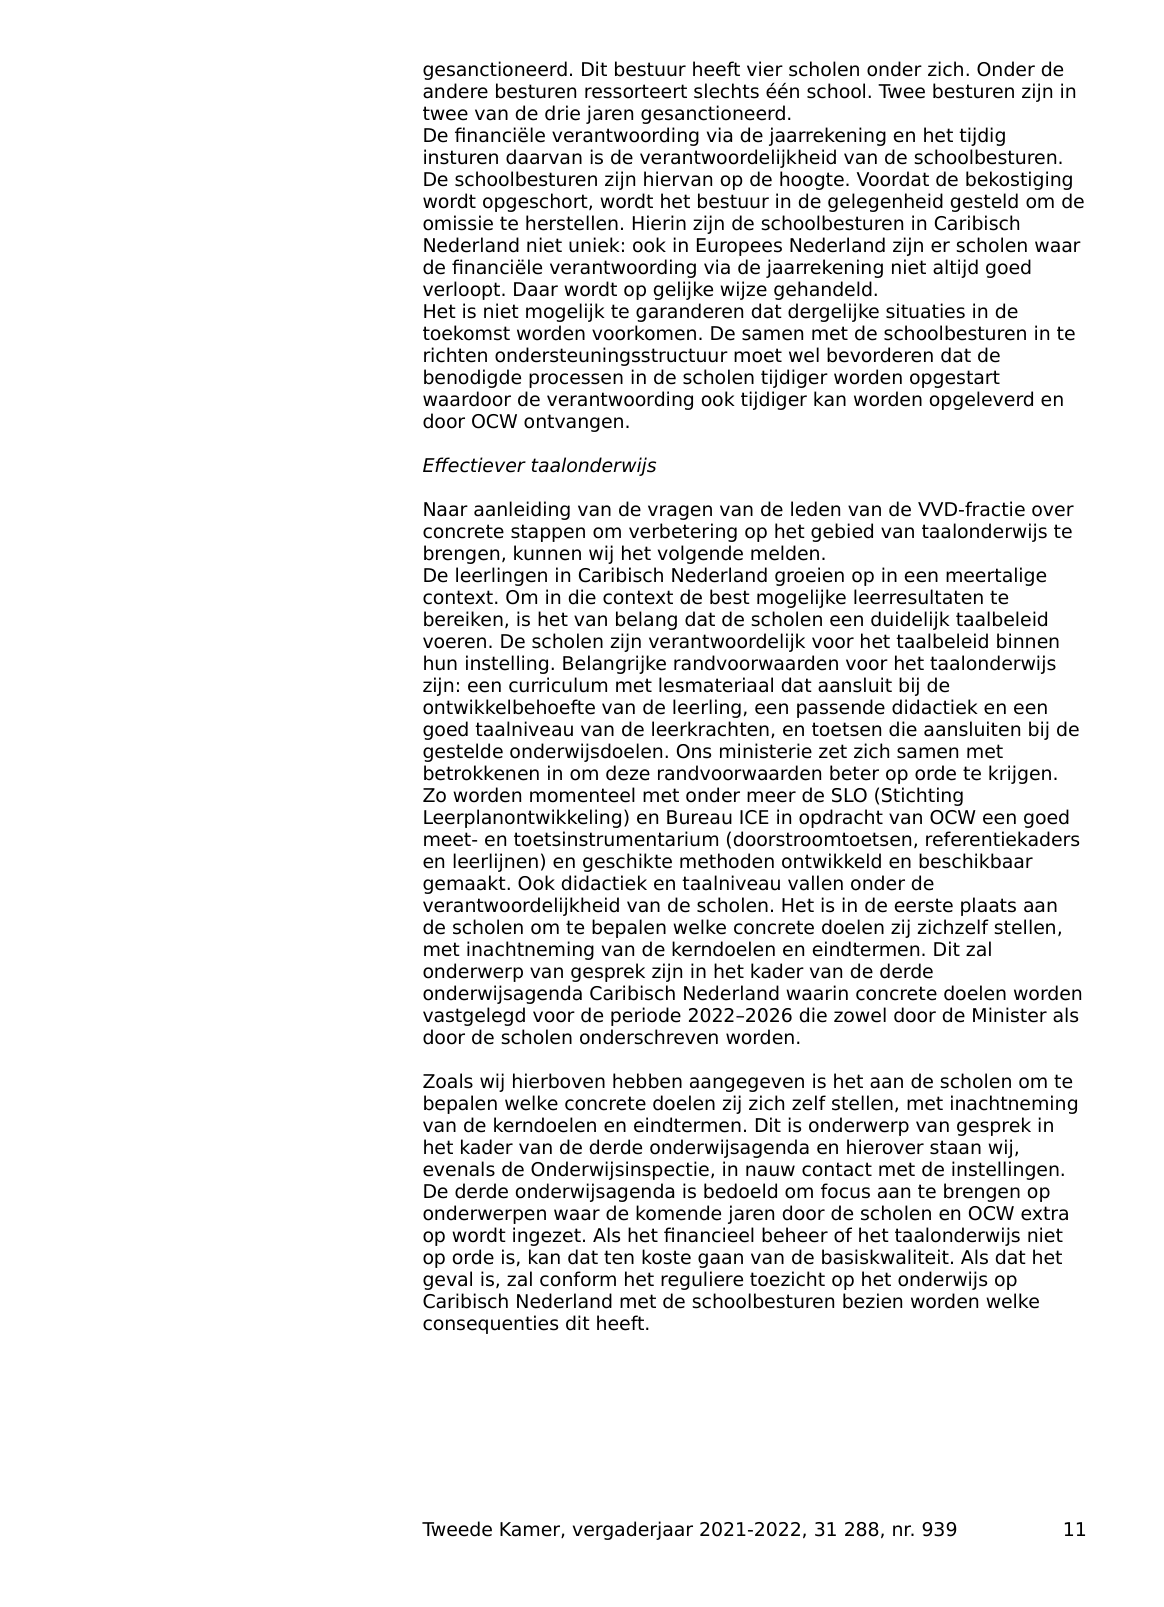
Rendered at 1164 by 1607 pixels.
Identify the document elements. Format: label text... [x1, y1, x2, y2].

subtitle Effectiever taalonderwijs [422, 455, 1087, 477]
text Naar aanleiding van de vragen van de leden van de VVD-fractie over concrete stappen om verbetering op het gebied van taalonderwijs te brengen, kunnen wij het volgende melden. [422, 499, 1087, 565]
text Zoals wij hierboven hebben aangegeven is het aan de scholen om te bepalen welke concrete doelen zij zich zelf stellen, met inachtneming van de kerndoelen en eindtermen. Dit is onderwerp van gesprek in het kader van de derde onderwijsagenda en hierover staan wij, evenals de Onderwijsinspectie, in nauw contact met de instellingen. De derde onderwijsagenda is bedoeld om focus aan te brengen op onderwerpen waar de komende jaren door de scholen en OCW extra op wordt ingezet. Als het financieel beheer of het taalonderwijs niet op orde is, kan dat ten koste gaan van de basiskwaliteit. Als dat het geval is, zal conform het reguliere toezicht op het onderwijs op Caribisch Nederland met de schoolbesturen bezien worden welke consequenties dit heeft. [422, 1071, 1087, 1334]
text De financiële verantwoording via de jaarrekening en het tijdig insturen daarvan is de verantwoordelijkheid van de schoolbesturen. De schoolbesturen zijn hiervan op de hoogte. Voordat de bekostiging wordt opgeschort, wordt het bestuur in de gelegenheid gesteld om de omissie te herstellen. Hierin zijn de schoolbesturen in Caribisch Nederland niet uniek: ook in Europees Nederland zijn er scholen waar de financiële verantwoording via de jaarrekening niet altijd goed verloopt. Daar wordt op gelijke wijze gehandeld. [422, 125, 1087, 301]
text De leerlingen in Caribisch Nederland groeien op in een meertalige context. Om in die context de best mogelijke leerresultaten te bereiken, is het van belang dat de scholen een duidelijk taalbeleid voeren. De scholen zijn verantwoordelijk voor het taalbeleid binnen hun instelling. Belangrijke randvoorwaarden voor het taalonderwijs zijn: een curriculum met lesmateriaal dat aansluit bij de ontwikkelbehoefte van de leerling, een passende didactiek en een goed taalniveau van de leerkrachten, en toetsen die aansluiten bij de gestelde onderwijsdoelen. Ons ministerie zet zich samen met betrokkenen in om deze randvoorwaarden beter op orde te krijgen. Zo worden momenteel met onder meer de SLO (Stichting Leerplanontwikkeling) en Bureau ICE in opdracht van OCW een goed meet- en toetsinstrumentarium (doorstroomtoetsen, referentiekaders en leerlijnen) en geschikte methoden ontwikkeld en beschikbaar gemaakt. Ook didactiek en taalniveau vallen onder de verantwoordelijkheid van de scholen. Het is in de eerste plaats aan de scholen om te bepalen welke concrete doelen zij zichzelf stellen, met inachtneming van de kerndoelen en eindtermen. Dit zal onderwerp van gesprek zijn in het kader van de derde onderwijsagenda Caribisch Nederland waarin concrete doelen worden vastgelegd voor de periode 2022–2026 die zowel door de Minister als door de scholen onderschreven worden. [422, 565, 1087, 1048]
text Het is niet mogelijk te garanderen dat dergelijke situaties in de toekomst worden voorkomen. De samen met de schoolbesturen in te richten ondersteuningsstructuur moet wel bevorderen dat de benodigde processen in de scholen tijdiger worden opgestart waardoor de verantwoording ook tijdiger kan worden opgeleverd en door OCW ontvangen. [422, 301, 1087, 433]
text gesanctioneerd. Dit bestuur heeft vier scholen onder zich. Onder de andere besturen ressorteert slechts één school. Twee besturen zijn in twee van de drie jaren gesanctioneerd. [422, 59, 1087, 125]
